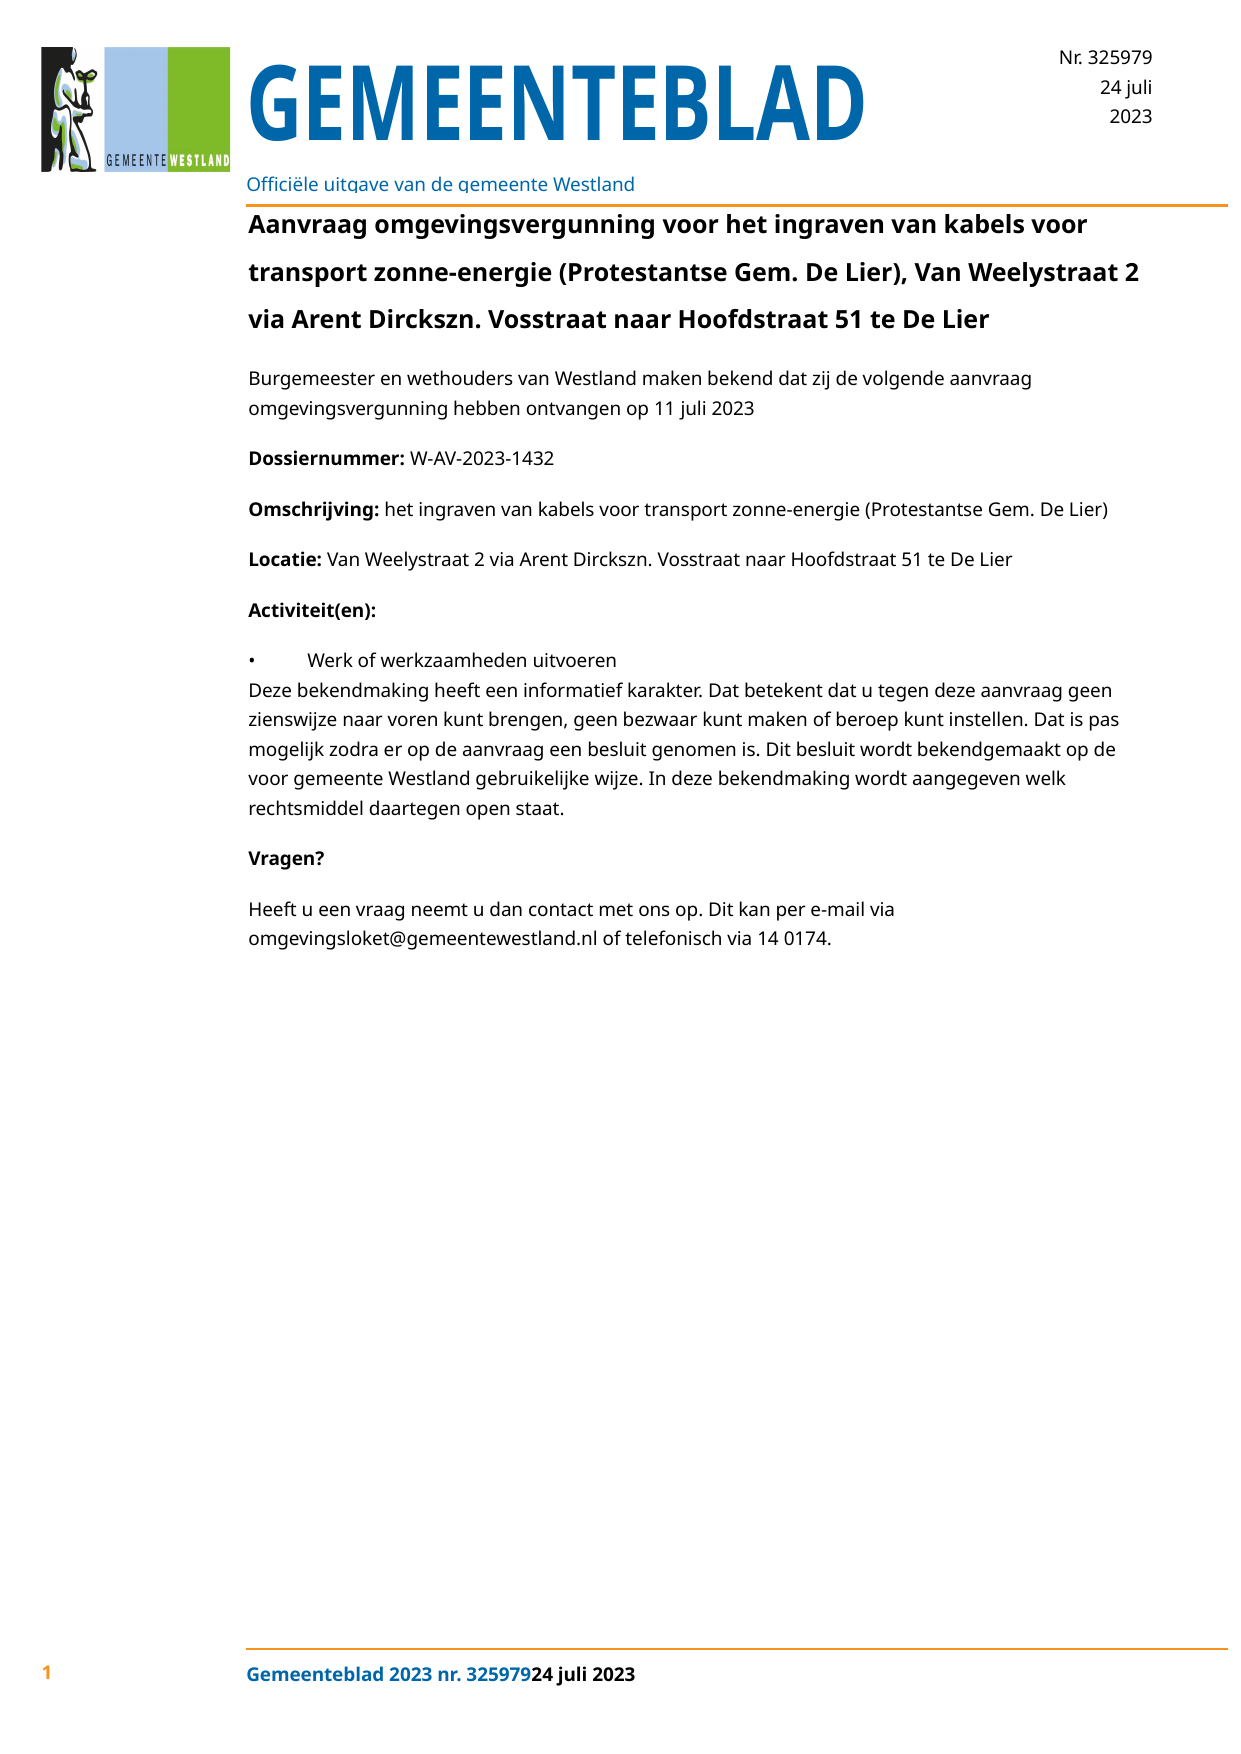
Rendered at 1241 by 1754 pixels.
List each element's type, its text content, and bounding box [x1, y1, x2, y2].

text Dossiernummer: W-AV-2023-1432 [248, 446, 1152, 471]
text Burgemeester en wethouders van Westland maken bekend dat zij de volgende aanvraag omgevingsvergunning hebben ontvangen op 11 juli 2023 [248, 366, 1152, 421]
text Omschrijving: het ingraven van kabels voor transport zonne-energie (Protestantse Gem. De Lier) [248, 496, 1152, 522]
list Werk of werkzaamheden uitvoeren [248, 647, 1152, 673]
text Deze bekendmaking heeft een informatief karakter. Dat betekent dat u tegen deze aanvraag geen zienswijze naar voren kunt brengen, geen bezwaar kunt maken of beroep kunt instellen. Dat is pas mogelijk zodra er op de aanvraag een besluit genomen is. Dit besluit wordt bekendgemaakt op de voor gemeente Westland gebruikelijke wijze. In deze bekendmaking wordt aangegeven welk rechtsmiddel daartegen open staat. [248, 677, 1152, 821]
text Locatie: Van Weelystraat 2 via Arent Dirckszn. Vosstraat naar Hoofdstraat 51 te De Lier [248, 546, 1152, 572]
picture [41, 47, 231, 172]
text Vragen? [248, 846, 1152, 871]
text Heeft u een vraag neemt u dan contact met ons op. Dit kan per e-mail via omgevingsloket@gemeentewestland.nl of telefonisch via 14 0174. [248, 896, 1152, 951]
text Aanvraag omgevingsvergunning voor het ingraven van kabels voor transport zonne-energie (Protestantse Gem. De Lier), Van Weelystraat 2 via Arent Dirckszn. Vosstraat naar Hoofdstraat 51 te De Lier [248, 207, 1152, 336]
text Activiteit(en): [248, 597, 1152, 622]
